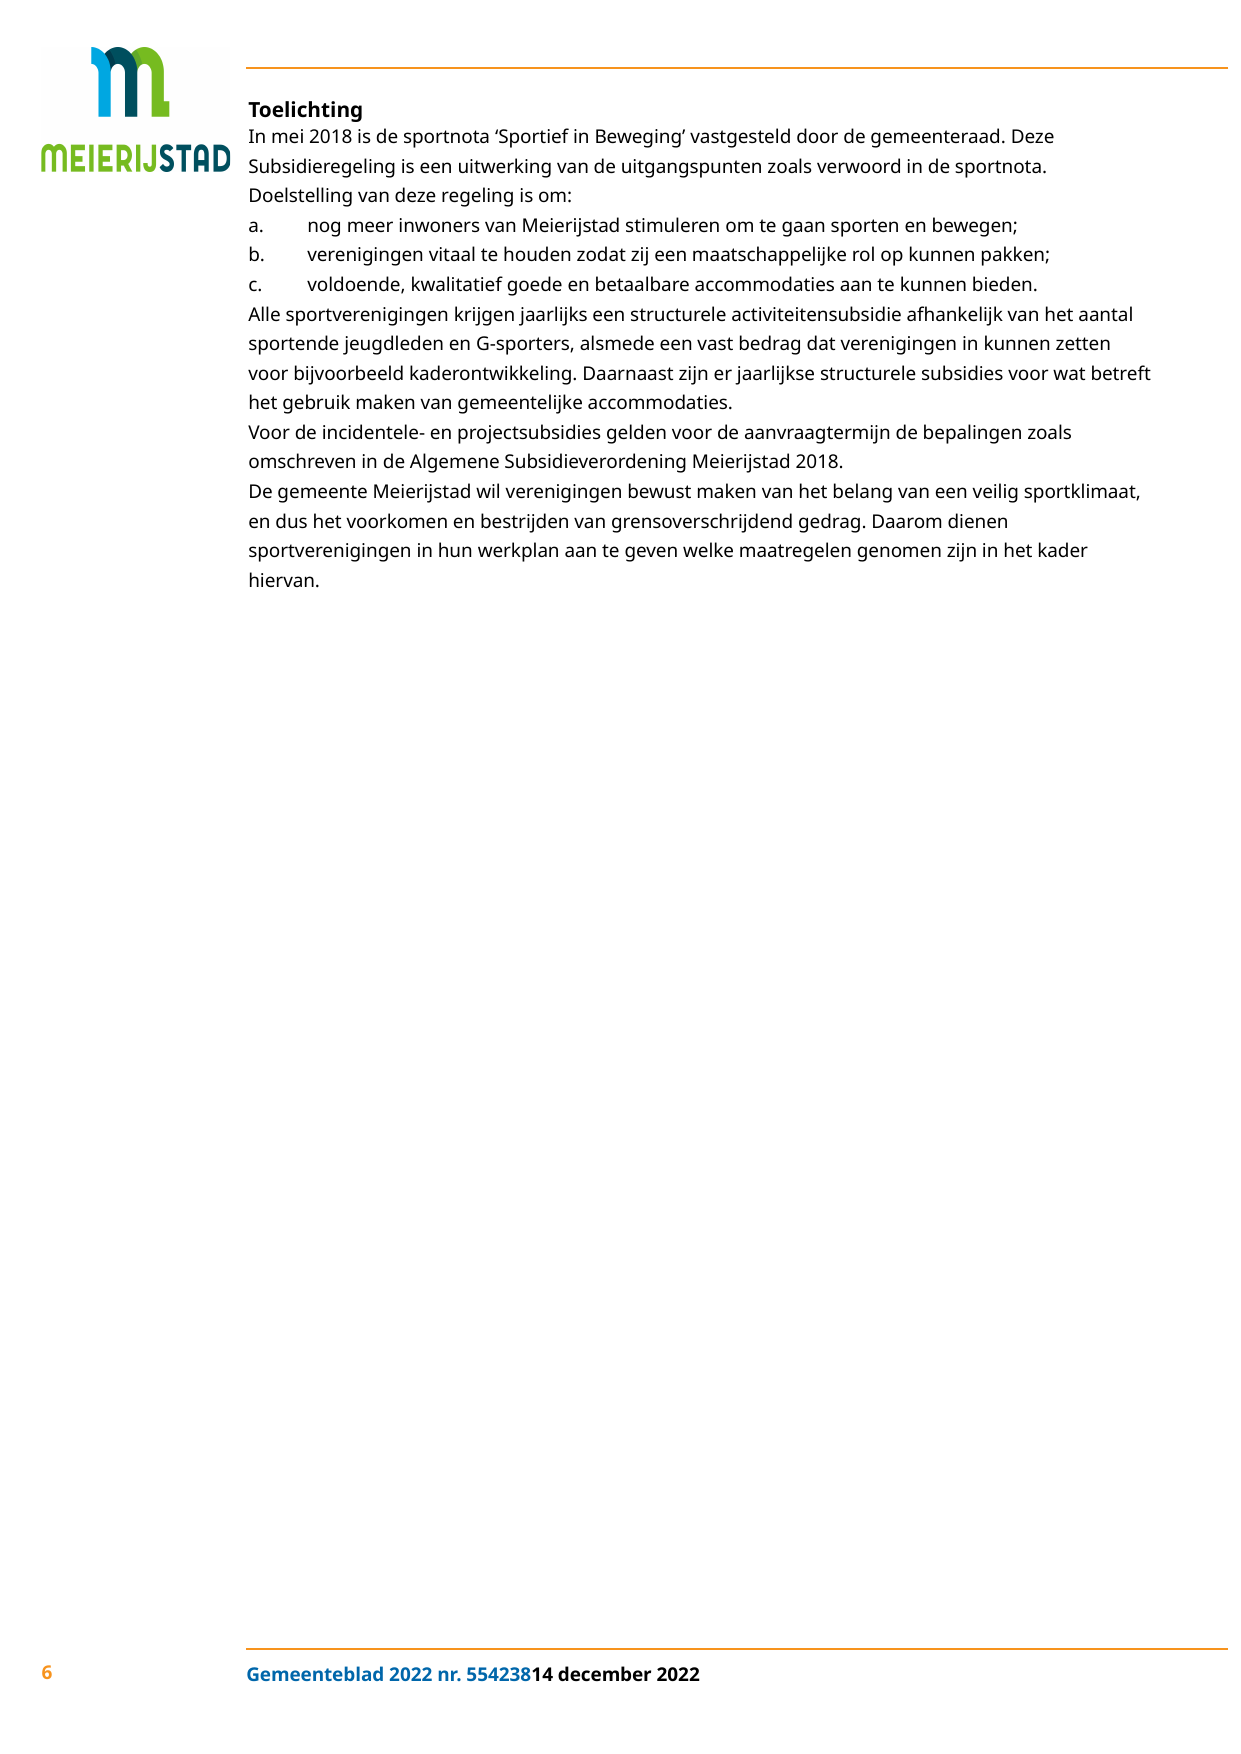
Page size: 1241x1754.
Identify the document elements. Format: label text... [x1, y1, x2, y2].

text Toelichting [248, 95, 1152, 123]
text De gemeente Meierijstad wil verenigingen bewust maken van het belang van een veilig sportklimaat, en dus het voorkomen en bestrijden van grensoverschrijdend gedrag. Daarom dienen sportverenigingen in hun werkplan aan te geven welke maatregelen genomen zijn in het kader hiervan. [248, 478, 1152, 593]
text Alle sportverenigingen krijgen jaarlijks een structurele activiteitensubsidie afhankelijk van het aantal sportende jeugdleden en G-sporters, alsmede een vast bedrag dat verenigingen in kunnen zetten voor bijvoorbeeld kaderontwikkeling. Daarnaast zijn er jaarlijkse structurele subsidies voor wat betreft het gebruik maken van gemeentelijke accommodaties. [248, 301, 1152, 415]
picture [41, 47, 231, 172]
list voldoende, kwalitatief goede en betaalbare accommodaties aan te kunnen bieden. [248, 271, 1152, 297]
text Voor de incidentele- en projectsubsidies gelden voor de aanvraagtermijn de bepalingen zoals omschreven in de Algemene Subsidieverordening Meierijstad 2018. [248, 419, 1152, 474]
list verenigingen vitaal te houden zodat zij een maatschappelijke rol op kunnen pakken; [248, 242, 1152, 267]
list nog meer inwoners van Meierijstad stimuleren om te gaan sporten en bewegen; [248, 212, 1152, 238]
text In mei 2018 is de sportnota ‘Sportief in Beweging’ vastgesteld door de gemeenteraad. Deze Subsidieregeling is een uitwerking van de uitgangspunten zoals verwoord in de sportnota. [248, 123, 1152, 179]
text Doelstelling van deze regeling is om: [248, 182, 1152, 208]
